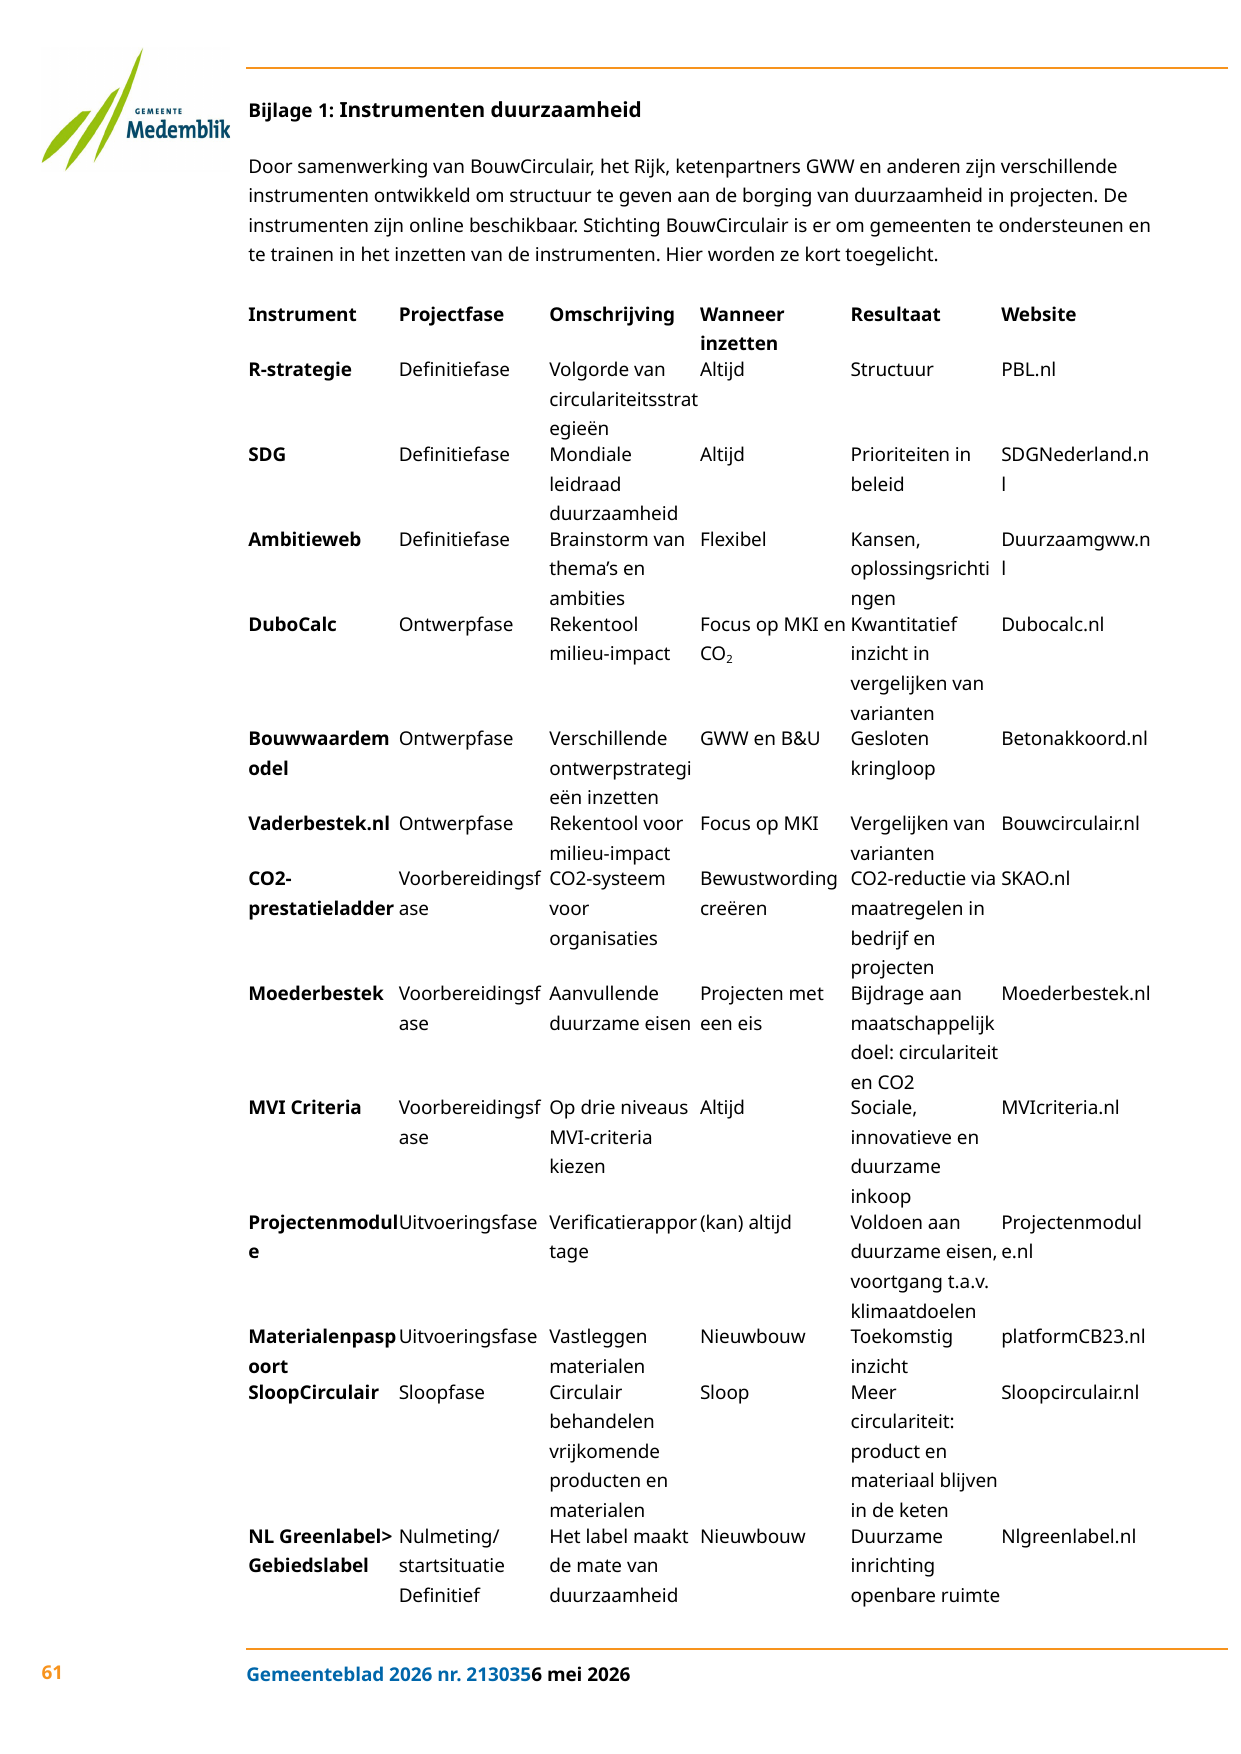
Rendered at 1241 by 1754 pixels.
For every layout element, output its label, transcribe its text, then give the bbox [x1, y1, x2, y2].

table_cell MVIcriteria.nl [1001, 1095, 1152, 1209]
table_cell Rekentool milieu-impact [549, 611, 700, 725]
table_cell Dubocalc.nl [1001, 611, 1152, 725]
table_cell Bijdrage aan maatschappelijk doel: circulariteit en CO2 [850, 980, 1001, 1094]
table_cell Voldoen aan duurzame eisen, voortgang t.a.v. klimaatdoelen [850, 1209, 1001, 1323]
table_cell CO2-systeem voor organisaties [549, 866, 700, 980]
text Door samenwerking van BouwCirculair, het Rijk, ketenpartners GWW en anderen zijn verschillende instrumenten ontwikkeld om structuur te geven aan de borging van duurzaamheid in projecten. De instrumenten zijn online beschikbaar. Stichting BouwCirculair is er om gemeenten te ondersteunen en te trainen in het inzetten van de instrumenten. Hier worden ze kort toegelicht. [248, 153, 1152, 267]
table_cell Vergelijken van varianten [850, 810, 1001, 866]
table_cell Verschillende ontwerpstrategieën inzetten [549, 725, 700, 810]
table_header Resultaat [850, 301, 1001, 356]
table_cell Flexibel [700, 526, 850, 611]
table_cell Projectenmodule.nl [1001, 1209, 1152, 1323]
table_cell Nulmeting/startsituatie Definitief [399, 1523, 549, 1608]
table_cell Altijd [700, 441, 850, 526]
table_cell platformCB23.nl [1001, 1324, 1152, 1379]
table_cell Focus op MKI [700, 810, 850, 866]
table_cell Nieuwbouw [700, 1324, 850, 1379]
table_cell Altijd [700, 1095, 850, 1209]
table_cell Toekomstig inzicht [850, 1324, 1001, 1379]
table_cell Sloopcirculair.nl [1001, 1379, 1152, 1523]
table_cell Verificatierapportage [549, 1209, 700, 1323]
table_cell Definitiefase [399, 526, 549, 611]
table_cell Moederbestek.nl [1001, 980, 1152, 1094]
table_cell Structuur [850, 356, 1001, 441]
table_cell Nlgreenlabel.nl [1001, 1523, 1152, 1608]
table_cell Vaderbestek.nl [248, 810, 398, 866]
table_cell Kwantitatief inzicht in vergelijken van varianten [850, 611, 1001, 725]
table_cell Prioriteiten in beleid [850, 441, 1001, 526]
table_cell Gesloten kringloop [850, 725, 1001, 810]
table_header Instrument [248, 301, 398, 356]
table_cell SloopCirculair [248, 1379, 398, 1523]
table_cell Projecten met een eis [700, 980, 850, 1094]
table_cell Duurzame inrichting openbare ruimte [850, 1523, 1001, 1608]
table_cell Sloopfase [399, 1379, 549, 1523]
table_cell Brainstorm van thema’s en ambities [549, 526, 700, 611]
table_cell Materialenpaspoort [248, 1324, 398, 1379]
table_cell Circulair behandelen vrijkomende producten en materialen [549, 1379, 700, 1523]
picture [41, 47, 231, 172]
table_cell Focus op MKI en CO2 [700, 611, 850, 725]
table_cell Op drie niveaus MVI-criteria kiezen [549, 1095, 700, 1209]
table_header Omschrijving [549, 301, 700, 356]
table_cell Definitiefase [399, 356, 549, 441]
table_cell Betonakkoord.nl [1001, 725, 1152, 810]
table_cell Bouwcirculair.nl [1001, 810, 1152, 866]
table_cell Volgorde van circulariteitsstrategieën [549, 356, 700, 441]
table_cell Ambitieweb [248, 526, 398, 611]
table_cell Ontwerpfase [399, 810, 549, 866]
table_cell Uitvoeringsfase [399, 1209, 549, 1323]
table_cell Projectenmodule [248, 1209, 398, 1323]
table_cell DuboCalc [248, 611, 398, 725]
table_cell Mondiale leidraad duurzaamheid [549, 441, 700, 526]
table_cell MVI Criteria [248, 1095, 398, 1209]
table_cell Ontwerpfase [399, 611, 549, 725]
table_cell SDG [248, 441, 398, 526]
table_cell Het label maakt de mate van duurzaamheid [549, 1523, 700, 1608]
table_cell Definitiefase [399, 441, 549, 526]
table_cell (kan) altijd [700, 1209, 850, 1323]
table_cell Rekentool voor milieu-impact [549, 810, 700, 866]
table_header Website [1001, 301, 1152, 356]
table_cell SKAO.nl [1001, 866, 1152, 980]
table_cell CO2-prestatieladder [248, 866, 398, 980]
table_cell Uitvoeringsfase [399, 1324, 549, 1379]
table_cell PBL.nl [1001, 356, 1152, 441]
text Bijlage 1: Instrumenten duurzaamheid [248, 95, 1152, 123]
table_cell Bewustwording creëren [700, 866, 850, 980]
table_cell Bouwwaardemodel [248, 725, 398, 810]
table_cell NL Greenlabel> Gebiedslabel [248, 1523, 398, 1608]
table_cell Nieuwbouw [700, 1523, 850, 1608]
table_cell Voorbereidingsfase [399, 866, 549, 980]
table_cell Altijd [700, 356, 850, 441]
table_cell Aanvullende duurzame eisen [549, 980, 700, 1094]
table_cell GWW en B&U [700, 725, 850, 810]
table_cell Duurzaamgww.nl [1001, 526, 1152, 611]
table_cell SDGNederland.nl [1001, 441, 1152, 526]
table_cell Kansen, oplossingsrichtingen [850, 526, 1001, 611]
table_cell Sloop [700, 1379, 850, 1523]
table_cell Sociale, innovatieve en duurzame inkoop [850, 1095, 1001, 1209]
table_cell Meer circulariteit: product en materiaal blijven in de keten [850, 1379, 1001, 1523]
table_header Projectfase [399, 301, 549, 356]
table_cell R-strategie [248, 356, 398, 441]
table_cell CO2-reductie via maatregelen in bedrijf en projecten [850, 866, 1001, 980]
table_cell Voorbereidingsfase [399, 1095, 549, 1209]
table_cell Ontwerpfase [399, 725, 549, 810]
table_cell Moederbestek [248, 980, 398, 1094]
table_cell Vastleggen materialen [549, 1324, 700, 1379]
table_header Wanneer inzetten [700, 301, 850, 356]
table_cell Voorbereidingsfase [399, 980, 549, 1094]
